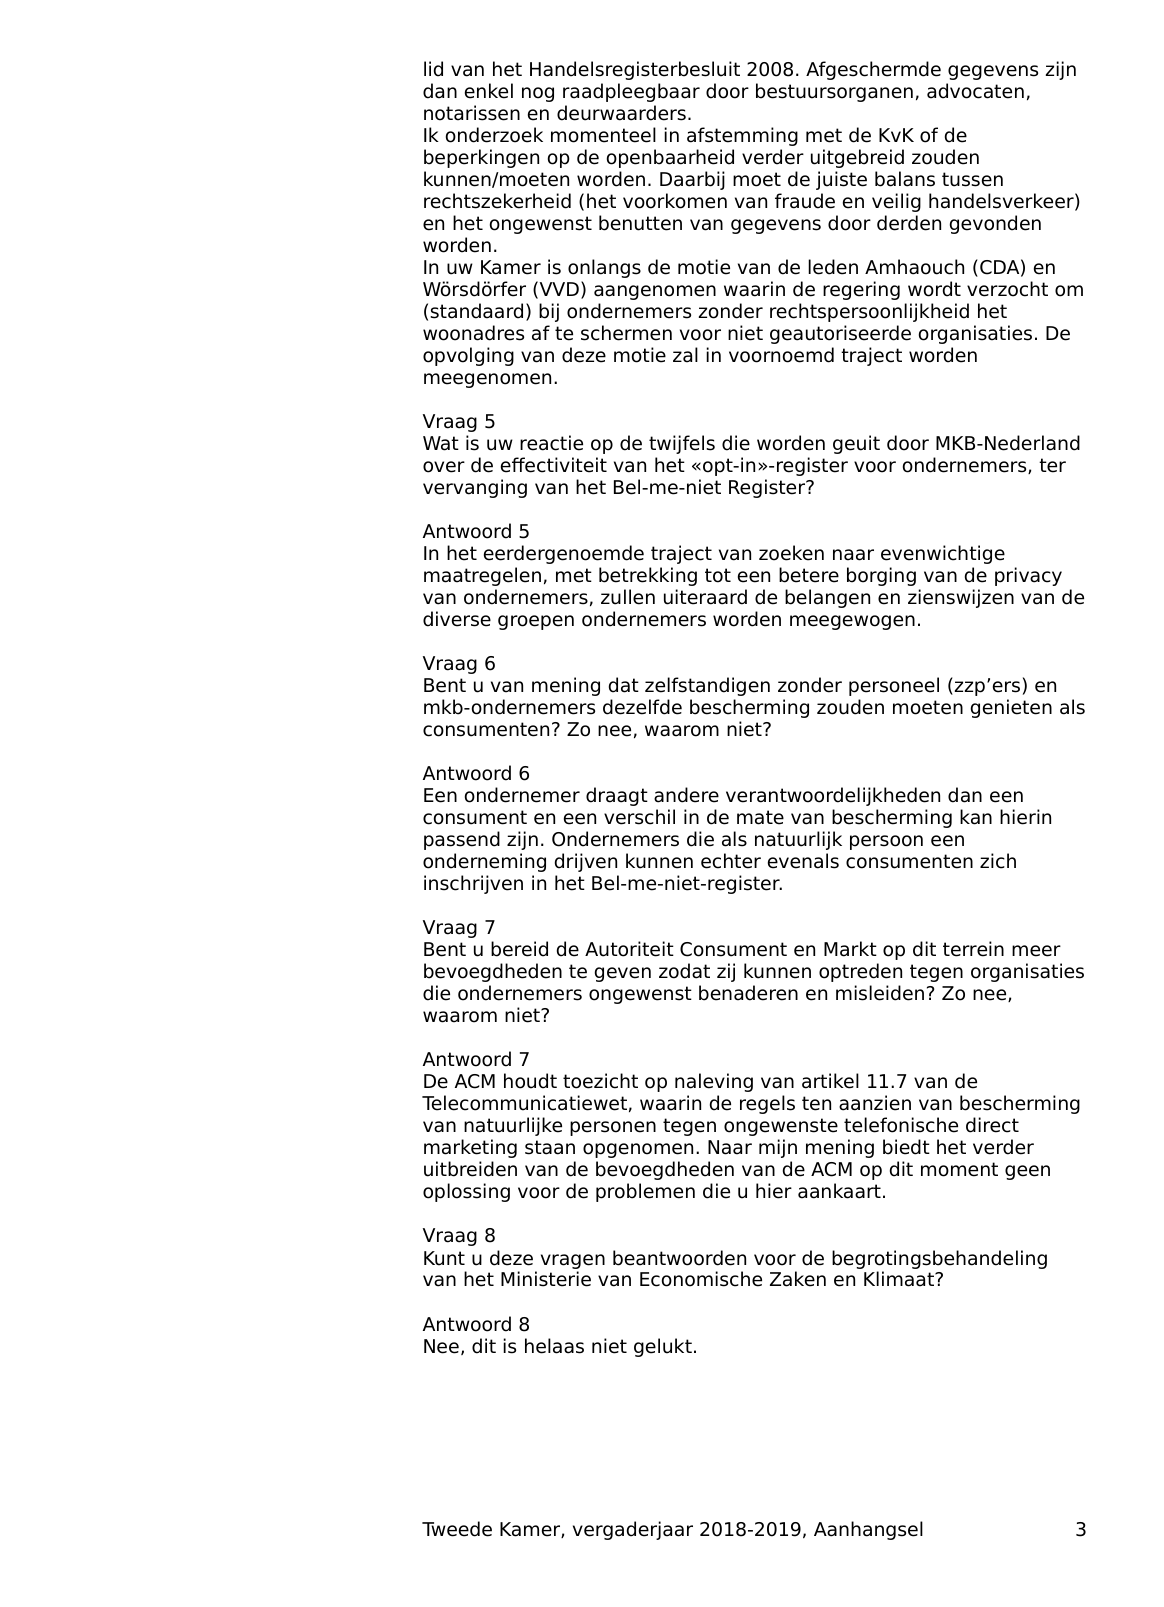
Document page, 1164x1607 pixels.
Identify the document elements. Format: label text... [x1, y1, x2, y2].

text Vraag 8 [422, 1225, 1087, 1247]
text Ik onderzoek momenteel in afstemming met de KvK of de beperkingen op de openbaarheid verder uitgebreid zouden kunnen/moeten worden. Daarbij moet de juiste balans tussen rechtszekerheid (het voorkomen van fraude en veilig handelsverkeer) en het ongewenst benutten van gegevens door derden gevonden worden. [422, 125, 1087, 257]
text Bent u bereid de Autoriteit Consument en Markt op dit terrein meer bevoegdheden te geven zodat zij kunnen optreden tegen organisaties die ondernemers ongewenst benaderen en misleiden? Zo nee, waarom niet? [422, 939, 1087, 1027]
text Kunt u deze vragen beantwoorden voor de begrotingsbehandeling van het Ministerie van Economische Zaken en Klimaat? [422, 1247, 1087, 1291]
text In uw Kamer is onlangs de motie van de leden Amhaouch (CDA) en Wörsdörfer (VVD) aangenomen waarin de regering wordt verzocht om (standaard) bij ondernemers zonder rechtspersoonlijkheid het woonadres af te schermen voor niet geautoriseerde organisaties. De opvolging van deze motie zal in voornoemd traject worden meegenomen. [422, 257, 1087, 389]
text Antwoord 7 [422, 1049, 1087, 1071]
text Bent u van mening dat zelfstandigen zonder personeel (zzp’ers) en mkb-ondernemers dezelfde bescherming zouden moeten genieten als consumenten? Zo nee, waarom niet? [422, 675, 1087, 741]
text Vraag 7 [422, 917, 1087, 939]
text Antwoord 5 [422, 521, 1087, 543]
text Antwoord 6 [422, 763, 1087, 785]
text De ACM houdt toezicht op naleving van artikel 11.7 van de Telecommunicatiewet, waarin de regels ten aanzien van bescherming van natuurlijke personen tegen ongewenste telefonische direct marketing staan opgenomen. Naar mijn mening biedt het verder uitbreiden van de bevoegdheden van de ACM op dit moment geen oplossing voor de problemen die u hier aankaart. [422, 1071, 1087, 1203]
text Wat is uw reactie op de twijfels die worden geuit door MKB-Nederland over de effectiviteit van het «opt-in»-register voor ondernemers, ter vervanging van het Bel-me-niet Register? [422, 433, 1087, 499]
text lid van het Handelsregisterbesluit 2008. Afgeschermde gegevens zijn dan enkel nog raadpleegbaar door bestuursorganen, advocaten, notarissen en deurwaarders. [422, 59, 1087, 125]
text Vraag 6 [422, 653, 1087, 675]
text Een ondernemer draagt andere verantwoordelijkheden dan een consument en een verschil in de mate van bescherming kan hierin passend zijn. Ondernemers die als natuurlijk persoon een onderneming drijven kunnen echter evenals consumenten zich inschrijven in het Bel-me-niet-register. [422, 785, 1087, 895]
text Vraag 5 [422, 411, 1087, 433]
text Nee, dit is helaas niet gelukt. [422, 1336, 1087, 1357]
text In het eerdergenoemde traject van zoeken naar evenwichtige maatregelen, met betrekking tot een betere borging van de privacy van ondernemers, zullen uiteraard de belangen en zienswijzen van de diverse groepen ondernemers worden meegewogen. [422, 543, 1087, 631]
text Antwoord 8 [422, 1313, 1087, 1336]
